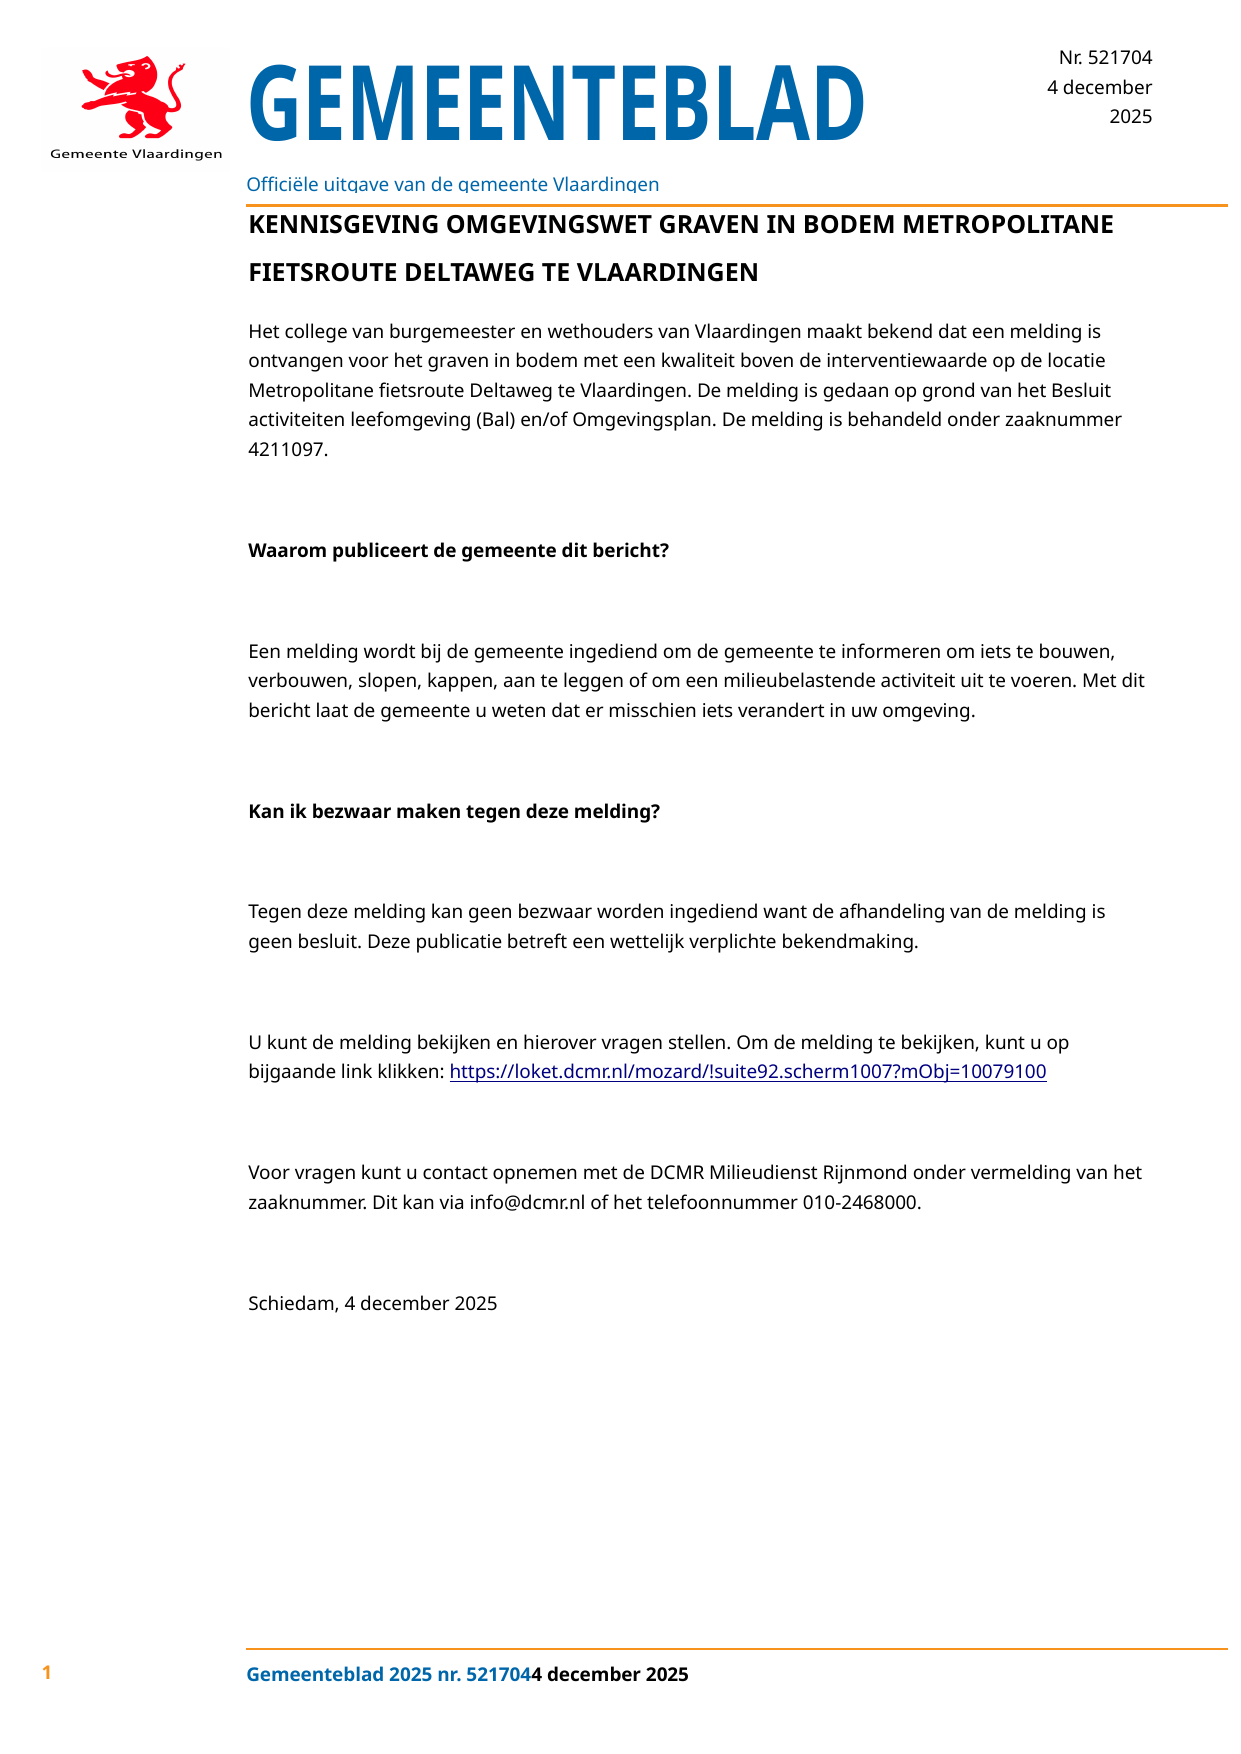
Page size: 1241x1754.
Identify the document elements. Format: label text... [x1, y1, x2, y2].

text Tegen deze melding kan geen bezwaar worden ingediend want de afhandeling van de melding is geen besluit. Deze publicatie betreft een wettelijk verplichte bekendmaking. [248, 899, 1152, 954]
text KENNISGEVING OMGEVINGSWET GRAVEN IN BODEM METROPOLITANE FIETSROUTE DELTAWEG TE VLAARDINGEN [248, 207, 1152, 288]
text Waarom publiceert de gemeente dit bericht? [248, 537, 1152, 563]
text Voor vragen kunt u contact opnemen met de DCMR Milieudienst Rijnmond onder vermelding van het zaaknummer. Dit kan via info@dcmr.nl of het telefoonnummer 010‑2468000. [248, 1159, 1152, 1215]
text U kunt de melding bekijken en hierover vragen stellen. Om de melding te bekijken, kunt u op bijgaande link klikken: https://loket.dcmr.nl/mozard/!suite92.scherm1007?mObj=10079100 [248, 1029, 1152, 1084]
text Kan ik bezwaar maken tegen deze melding? [248, 798, 1152, 824]
text Een melding wordt bij de gemeente ingediend om de gemeente te informeren om iets te bouwen, verbouwen, slopen, kappen, aan te leggen of om een milieubelastende activiteit uit te voeren. Met dit bericht laat de gemeente u weten dat er misschien iets verandert in uw omgeving. [248, 638, 1152, 723]
picture [41, 47, 231, 172]
text Het college van burgemeester en wethouders van Vlaardingen maakt bekend dat een melding is ontvangen voor het graven in bodem met een kwaliteit boven de interventiewaarde op de locatie Metropolitane fietsroute Deltaweg te Vlaardingen. De melding is gedaan op grond van het Besluit activiteiten leefomgeving (Bal) en/of Omgevingsplan. De melding is behandeld onder zaaknummer 4211097. [248, 318, 1152, 462]
text Schiedam, 4 december 2025 [248, 1290, 1152, 1316]
